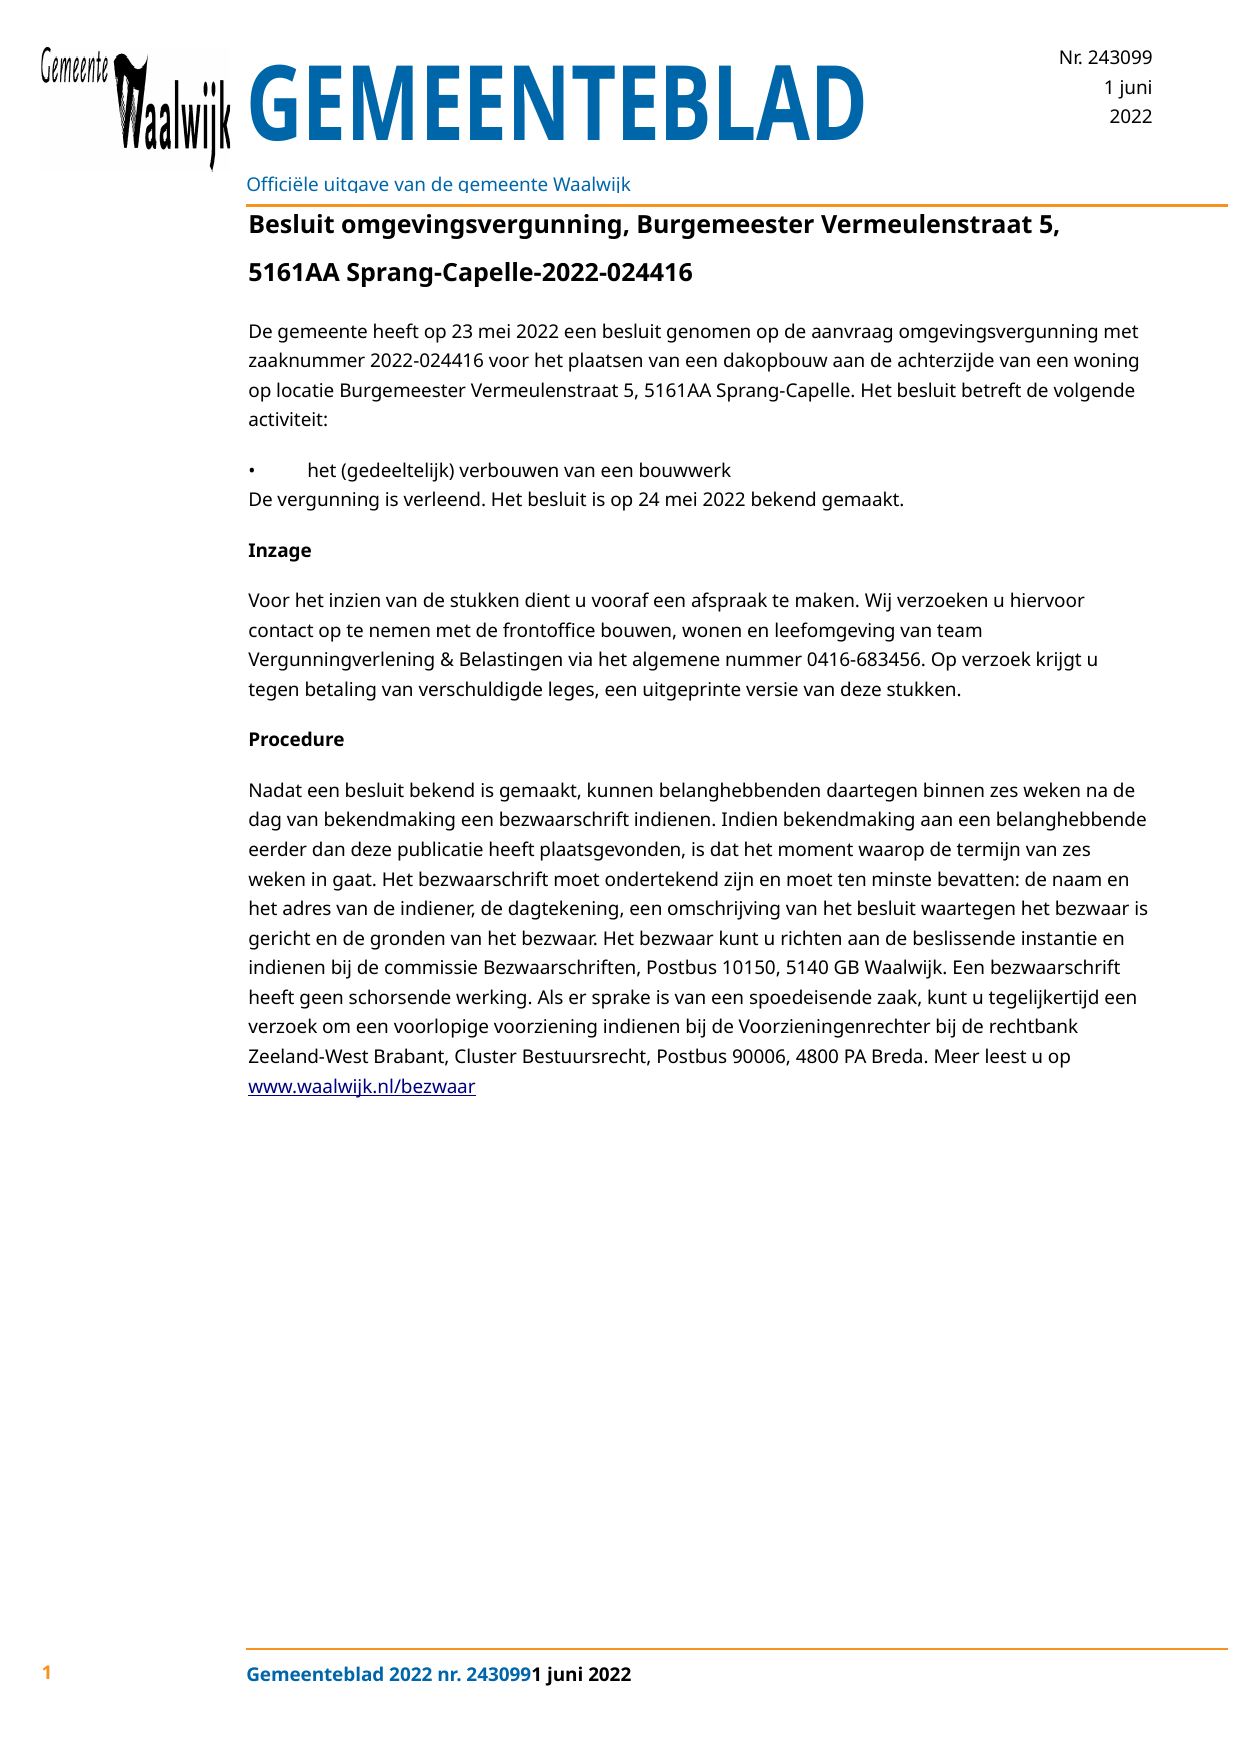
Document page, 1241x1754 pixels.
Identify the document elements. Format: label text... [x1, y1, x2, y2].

text Besluit omgevingsvergunning, Burgemeester Vermeulenstraat 5, 5161AA Sprang-Capelle-2022-024416 [248, 207, 1152, 288]
text Voor het inzien van de stukken dient u vooraf een afspraak te maken. Wij verzoeken u hiervoor contact op te nemen met de frontoffice bouwen, wonen en leefomgeving van team Vergunningverlening & Belastingen via het algemene nummer 0416-683456. Op verzoek krijgt u tegen betaling van verschuldigde leges, een uitgeprinte versie van deze stukken. [248, 587, 1152, 702]
picture [41, 47, 231, 172]
text Inzage [248, 537, 1152, 563]
list het (gedeeltelijk) verbouwen van een bouwwerk [248, 457, 1152, 483]
text De vergunning is verleend. Het besluit is op 24 mei 2022 bekend gemaakt. [248, 487, 1152, 512]
text Procedure [248, 727, 1152, 752]
text Nadat een besluit bekend is gemaakt, kunnen belanghebbenden daartegen binnen zes weken na de dag van bekendmaking een bezwaarschrift indienen. Indien bekendmaking aan een belanghebbende eerder dan deze publicatie heeft plaatsgevonden, is dat het moment waarop de termijn van zes weken in gaat. Het bezwaarschrift moet ondertekend zijn en moet ten minste bevatten: de naam en het adres van de indiener, de dagtekening, een omschrijving van het besluit waartegen het bezwaar is gericht en de gronden van het bezwaar. Het bezwaar kunt u richten aan de beslissende instantie en indienen bij de commissie Bezwaarschriften, Postbus 10150, 5140 GB Waalwijk. Een bezwaarschrift heeft geen schorsende werking. Als er sprake is van een spoedeisende zaak, kunt u tegelijkertijd een verzoek om een voorlopige voorziening indienen bij de Voorzieningenrechter bij de rechtbank Zeeland-West Brabant, Cluster Bestuursrecht, Postbus 90006, 4800 PA Breda. Meer leest u op www.waalwijk.nl/bezwaar [248, 777, 1152, 1099]
text De gemeente heeft op 23 mei 2022 een besluit genomen op de aanvraag omgevingsvergunning met zaaknummer 2022-024416 voor het plaatsen van een dakopbouw aan de achterzijde van een woning op locatie Burgemeester Vermeulenstraat 5, 5161AA Sprang-Capelle. Het besluit betreft de volgende activiteit: [248, 318, 1152, 432]
